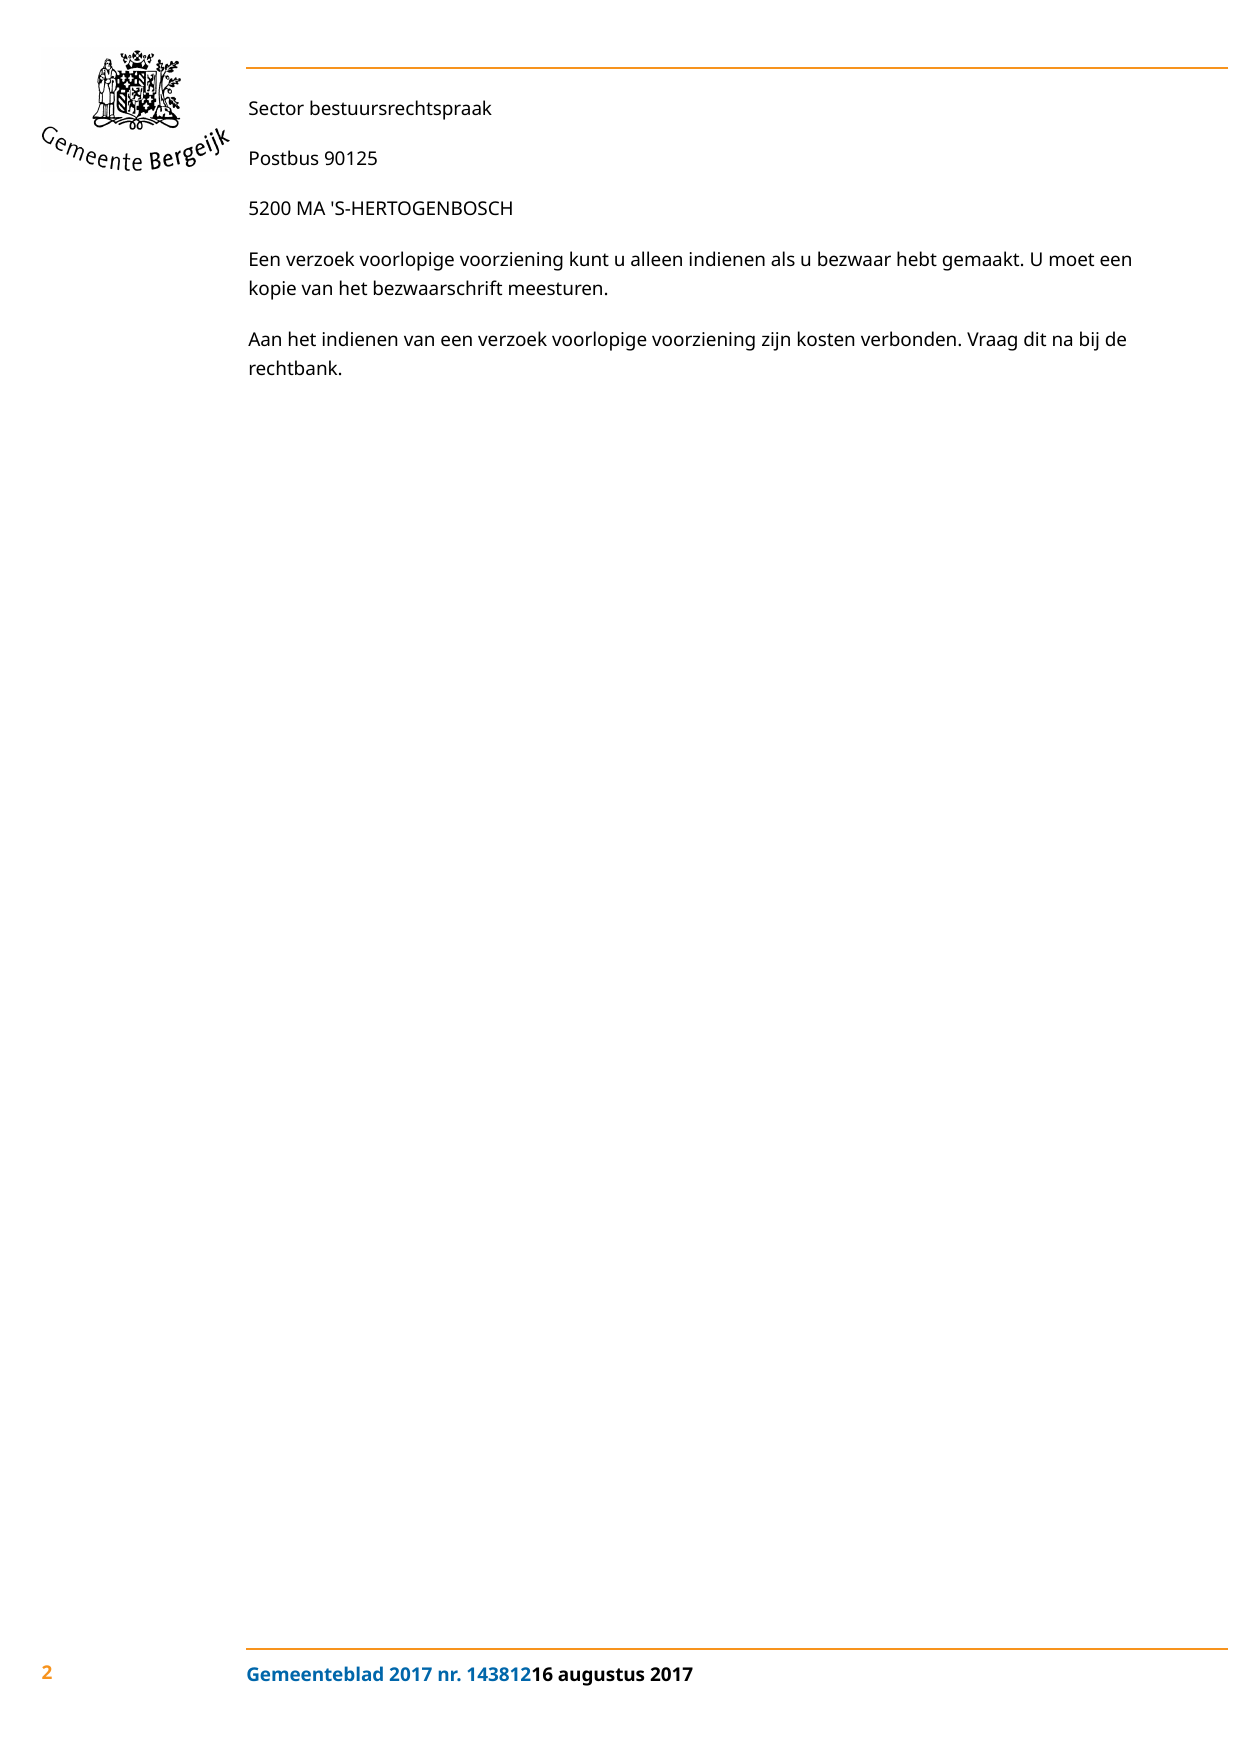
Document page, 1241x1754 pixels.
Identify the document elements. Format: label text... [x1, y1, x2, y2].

text Aan het indienen van een verzoek voorlopige voorziening zijn kosten verbonden. Vraag dit na bij de rechtbank. [248, 326, 1152, 381]
text Postbus 90125 [248, 145, 1152, 171]
text Sector bestuursrechtspraak [248, 95, 1152, 121]
picture [41, 47, 231, 172]
text 5200 MA 'S-HERTOGENBOSCH [248, 196, 1152, 221]
text Een verzoek voorlopige voorziening kunt u alleen indienen als u bezwaar hebt gemaakt. U moet een kopie van het bezwaarschrift meesturen. [248, 246, 1152, 301]
